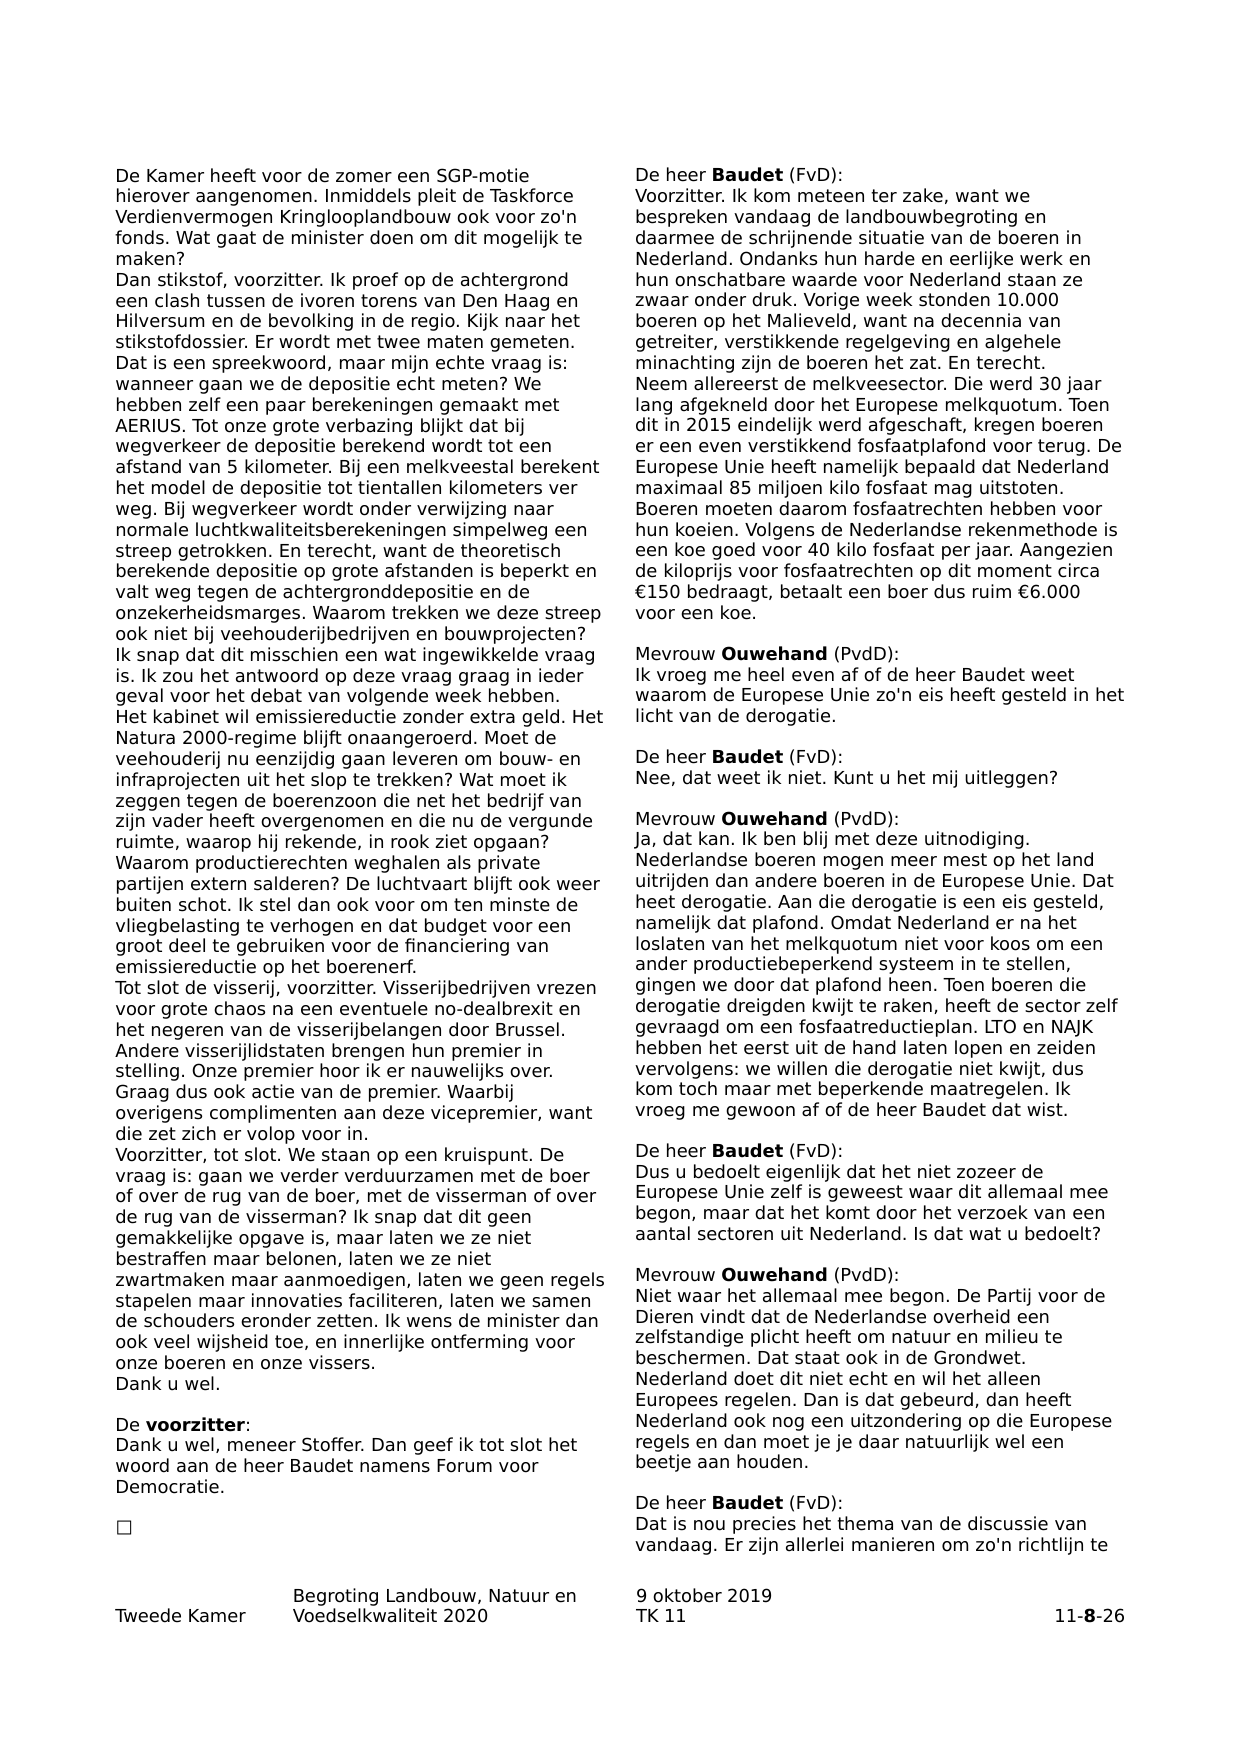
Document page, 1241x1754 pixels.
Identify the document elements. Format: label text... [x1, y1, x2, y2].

text Neem allereerst de melkveesector. Die werd 30 jaar lang afgekneld door het Europese melkquotum. Toen dit in 2015 eindelijk werd afgeschaft, kregen boeren er een even verstikkend fosfaatplafond voor terug. De Europese Unie heeft namelijk bepaald dat Nederland maximaal 85 miljoen kilo fosfaat mag uitstoten. Boeren moeten daarom fosfaatrechten hebben voor hun koeien. Volgens de Nederlandse rekenmethode is een koe goed voor 40 kilo fosfaat per jaar. Aangezien de kiloprijs voor fosfaatrechten op dit moment circa €150 bedraagt, betaalt een boer dus ruim €6.000 voor een koe. [635, 373, 1125, 623]
text Voorzitter, tot slot. We staan op een kruispunt. De vraag is: gaan we verder verduurzamen met de boer of over de rug van de boer, met de visserman of over de rug van de visserman? Ik snap dat dit geen gemakkelijke opgave is, maar laten we ze niet bestraffen maar belonen, laten we ze niet zwartmaken maar aanmoedigen, laten we geen regels stapelen maar innovaties faciliteren, laten we samen de schouders eronder zetten. Ik wens de minister dan ook veel wijsheid toe, en innerlijke ontferming voor onze boeren en onze vissers. [115, 1144, 605, 1374]
text De voorzitter: [115, 1414, 605, 1435]
text ⬜ [115, 1518, 605, 1538]
text Dan stikstof, voorzitter. Ik proef op de achtergrond een clash tussen de ivoren torens van Den Haag en Hilversum en de bevolking in de regio. Kijk naar het stikstofdossier. Er wordt met twee maten gemeten. Dat is een spreekwoord, maar mijn echte vraag is: wanneer gaan we de depositie echt meten? We hebben zelf een paar berekeningen gemaakt met AERIUS. Tot onze grote verbazing blijkt dat bij wegverkeer de depositie berekend wordt tot een afstand van 5 kilometer. Bij een melkveestal berekent het model de depositie tot tientallen kilometers ver weg. Bij wegverkeer wordt onder verwijzing naar normale luchtkwaliteitsberekeningen simpelweg een streep getrokken. En terecht, want de theoretisch berekende depositie op grote afstanden is beperkt en valt weg tegen de achtergronddepositie en de onzekerheidsmarges. Waarom trekken we deze streep ook niet bij veehouderijbedrijven en bouwprojecten? Ik snap dat dit misschien een wat ingewikkelde vraag is. Ik zou het antwoord op deze vraag graag in ieder geval voor het debat van volgende week hebben. [115, 269, 605, 707]
text Nee, dat weet ik niet. Kunt u het mij uitleggen? [635, 767, 1125, 788]
text Mevrouw Ouwehand (PvdD): [635, 1265, 1125, 1286]
text De heer Baudet (FvD): [635, 747, 1125, 767]
text Ja, dat kan. Ik ben blij met deze uitnodiging. Nederlandse boeren mogen meer mest op het land uitrijden dan andere boeren in de Europese Unie. Dat heet derogatie. Aan die derogatie is een eis gesteld, namelijk dat plafond. Omdat Nederland er na het loslaten van het melkquotum niet voor koos om een ander productiebeperkend systeem in te stellen, gingen we door dat plafond heen. Toen boeren die derogatie dreigden kwijt te raken, heeft de sector zelf gevraagd om een fosfaatreductieplan. LTO en NAJK hebben het eerst uit de hand laten lopen en zeiden vervolgens: we willen die derogatie niet kwijt, dus kom toch maar met beperkende maatregelen. Ik vroeg me gewoon af of de heer Baudet dat wist. [635, 829, 1125, 1121]
text Niet waar het allemaal mee begon. De Partij voor de Dieren vindt dat de Nederlandse overheid een zelfstandige plicht heeft om natuur en milieu te beschermen. Dat staat ook in de Grondwet. Nederland doet dit niet echt en wil het alleen Europees regelen. Dan is dat gebeurd, dan heeft Nederland ook nog een uitzondering op die Europese regels en dan moet je je daar natuurlijk wel een beetje aan houden. [635, 1286, 1125, 1473]
text Mevrouw Ouwehand (PvdD): [635, 808, 1125, 829]
text Dat is nou precies het thema van de discussie van vandaag. Er zijn allerlei manieren om zo'n richtlijn te [635, 1514, 1125, 1555]
text De Kamer heeft voor de zomer een SGP-motie hierover aangenomen. Inmiddels pleit de Taskforce Verdienvermogen Kringlooplandbouw ook voor zo'n fonds. Wat gaat de minister doen om dit mogelijk te maken? [115, 165, 605, 269]
text Ik vroeg me heel even af of de heer Baudet weet waarom de Europese Unie zo'n eis heeft gesteld in het licht van de derogatie. [635, 664, 1125, 727]
text Mevrouw Ouwehand (PvdD): [635, 643, 1125, 664]
text De heer Baudet (FvD): [635, 165, 1125, 186]
text Het kabinet wil emissiereductie zonder extra geld. Het Natura 2000-regime blijft onaangeroerd. Moet de veehouderij nu eenzijdig gaan leveren om bouw- en infraprojecten uit het slop te trekken? Wat moet ik zeggen tegen de boerenzoon die net het bedrijf van zijn vader heeft overgenomen en die nu de vergunde ruimte, waarop hij rekende, in rook ziet opgaan? Waarom productierechten weghalen als private partijen extern salderen? De luchtvaart blijft ook weer buiten schot. Ik stel dan ook voor om ten minste de vliegbelasting te verhogen en dat budget voor een groot deel te gebruiken voor de financiering van emissiereductie op het boerenerf. [115, 707, 605, 978]
text De heer Baudet (FvD): [635, 1493, 1125, 1514]
text Dank u wel. [115, 1374, 605, 1394]
text Dus u bedoelt eigenlijk dat het niet zozeer de Europese Unie zelf is geweest waar dit allemaal mee begon, maar dat het komt door het verzoek van een aantal sectoren uit Nederland. Is dat wat u bedoelt? [635, 1161, 1125, 1245]
text Dank u wel, meneer Stoffer. Dan geef ik tot slot het woord aan de heer Baudet namens Forum voor Democratie. [115, 1435, 605, 1498]
text Tot slot de visserij, voorzitter. Visserijbedrijven vrezen voor grote chaos na een eventuele no-dealbrexit en het negeren van de visserijbelangen door Brussel. Andere visserijlidstaten brengen hun premier in stelling. Onze premier hoor ik er nauwelijks over. Graag dus ook actie van de premier. Waarbij overigens complimenten aan deze vicepremier, want die zet zich er volop voor in. [115, 978, 605, 1144]
text De heer Baudet (FvD): [635, 1141, 1125, 1161]
text Voorzitter. Ik kom meteen ter zake, want we bespreken vandaag de landbouwbegroting en daarmee de schrijnende situatie van de boeren in Nederland. Ondanks hun harde en eerlijke werk en hun onschatbare waarde voor Nederland staan ze zwaar onder druk. Vorige week stonden 10.000 boeren op het Malieveld, want na decennia van getreiter, verstikkende regelgeving en algehele minachting zijn de boeren het zat. En terecht. [635, 186, 1125, 373]
